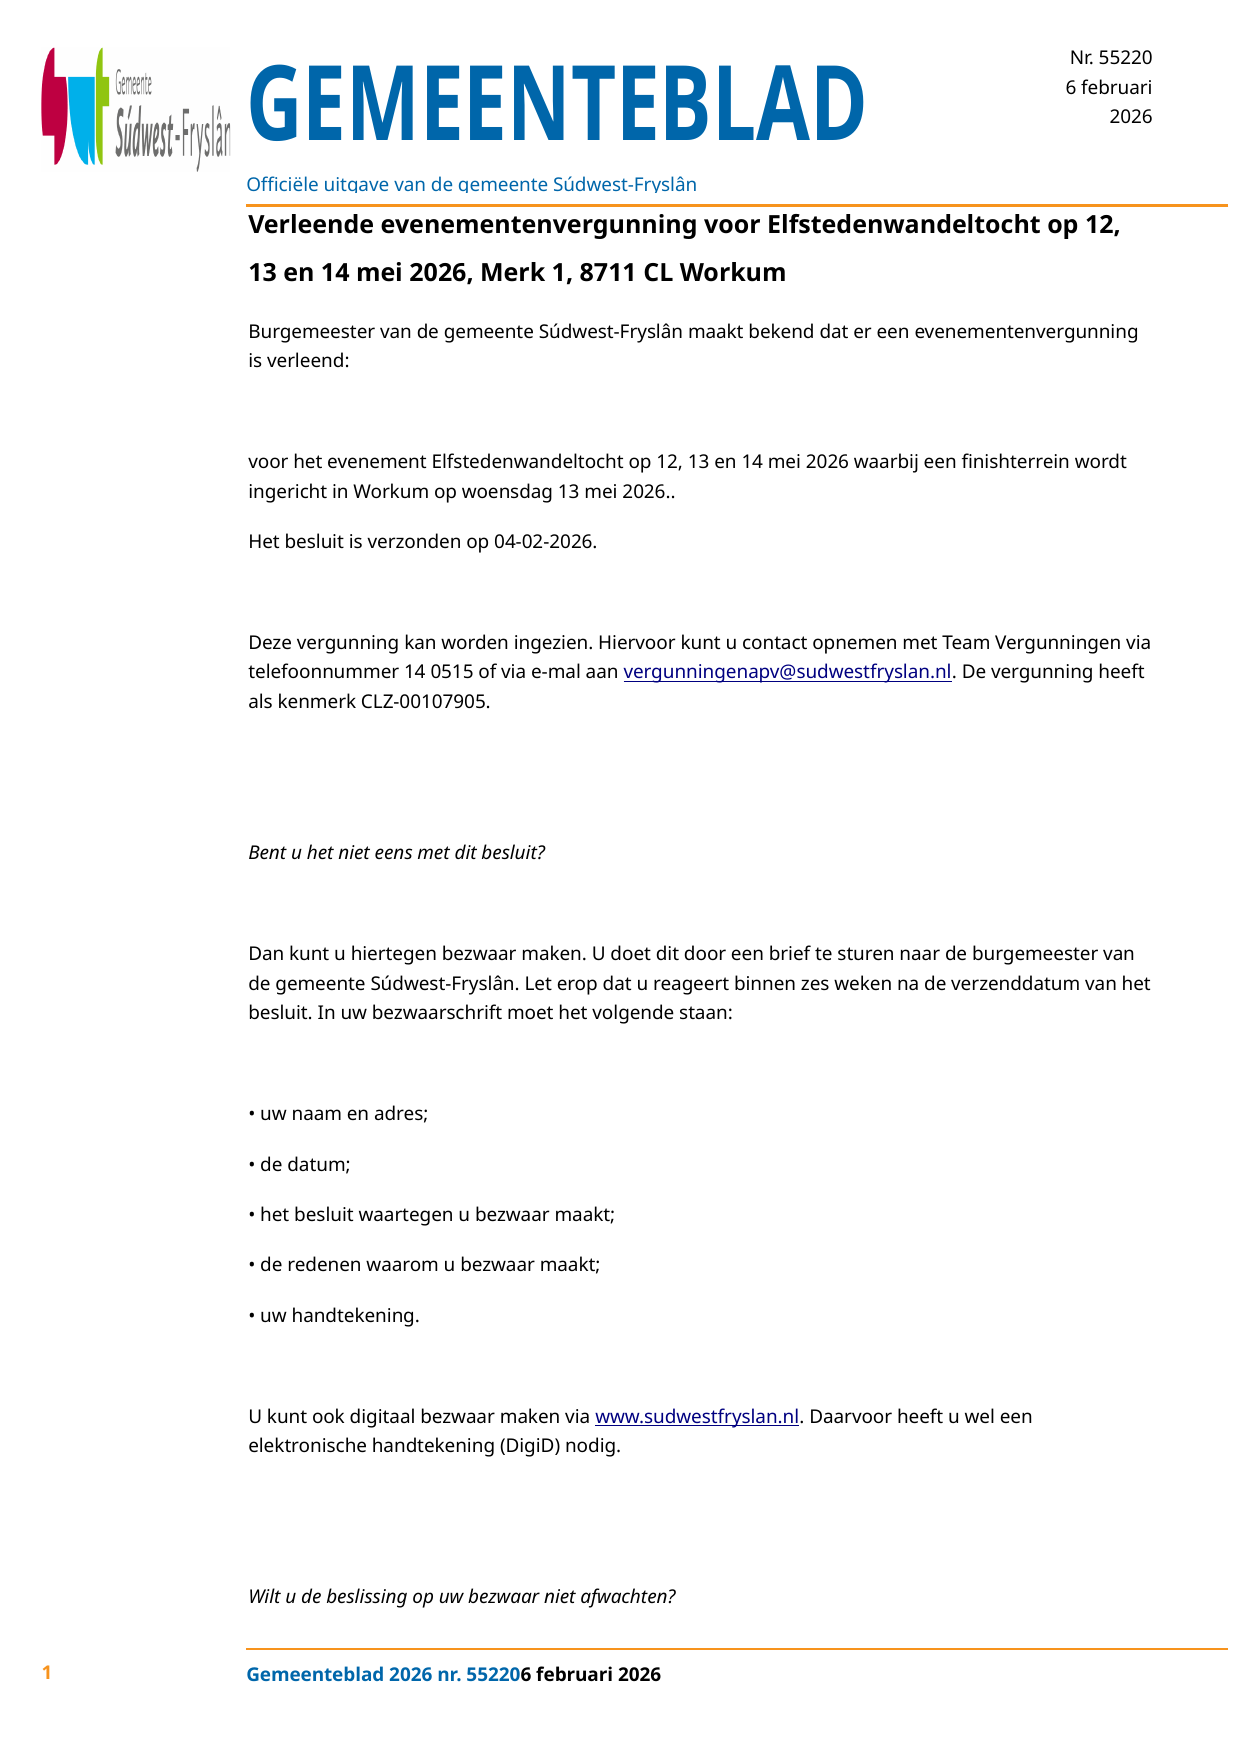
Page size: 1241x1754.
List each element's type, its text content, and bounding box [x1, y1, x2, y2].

text Bent u het niet eens met dit besluit? [248, 839, 1152, 865]
text • de redenen waarom u bezwaar maakt; [248, 1252, 1152, 1277]
text • de datum; [248, 1151, 1152, 1177]
text U kunt ook digitaal bezwaar maken via www.sudwestfryslan.nl. Daarvoor heeft u wel een elektronische handtekening (DigiD) nodig. [248, 1403, 1152, 1458]
text voor het evenement Elfstedenwandeltocht op 12, 13 en 14 mei 2026 waarbij een finishterrein wordt ingericht in Workum op woensdag 13 mei 2026.. [248, 448, 1152, 504]
text • uw naam en adres; [248, 1100, 1152, 1126]
text Deze vergunning kan worden ingezien. Hiervoor kunt u contact opnemen met Team Vergunningen via telefoonnummer 14 0515 of via e-mal aan vergunningenapv@sudwestfryslan.nl. De vergunning heeft als kenmerk CLZ-00107905. [248, 629, 1152, 714]
text • uw handtekening. [248, 1302, 1152, 1328]
text Burgemeester van de gemeente Súdwest-Fryslân maakt bekend dat er een evenementenvergunning is verleend: [248, 318, 1152, 373]
text Verleende evenementenvergunning voor Elfstedenwandeltocht op 12, 13 en 14 mei 2026, Merk 1, 8711 CL Workum [248, 207, 1152, 288]
text Het besluit is verzonden op 04-02-2026. [248, 528, 1152, 554]
text Wilt u de beslissing op uw bezwaar niet afwachten? [248, 1584, 1152, 1609]
text Dan kunt u hiertegen bezwaar maken. U doet dit door een brief te sturen naar de burgemeester van de gemeente Súdwest-Fryslân. Let erop dat u reageert binnen zes weken na de verzenddatum van het besluit. In uw bezwaarschrift moet het volgende staan: [248, 940, 1152, 1025]
picture [41, 47, 231, 172]
text • het besluit waartegen u bezwaar maakt; [248, 1201, 1152, 1227]
